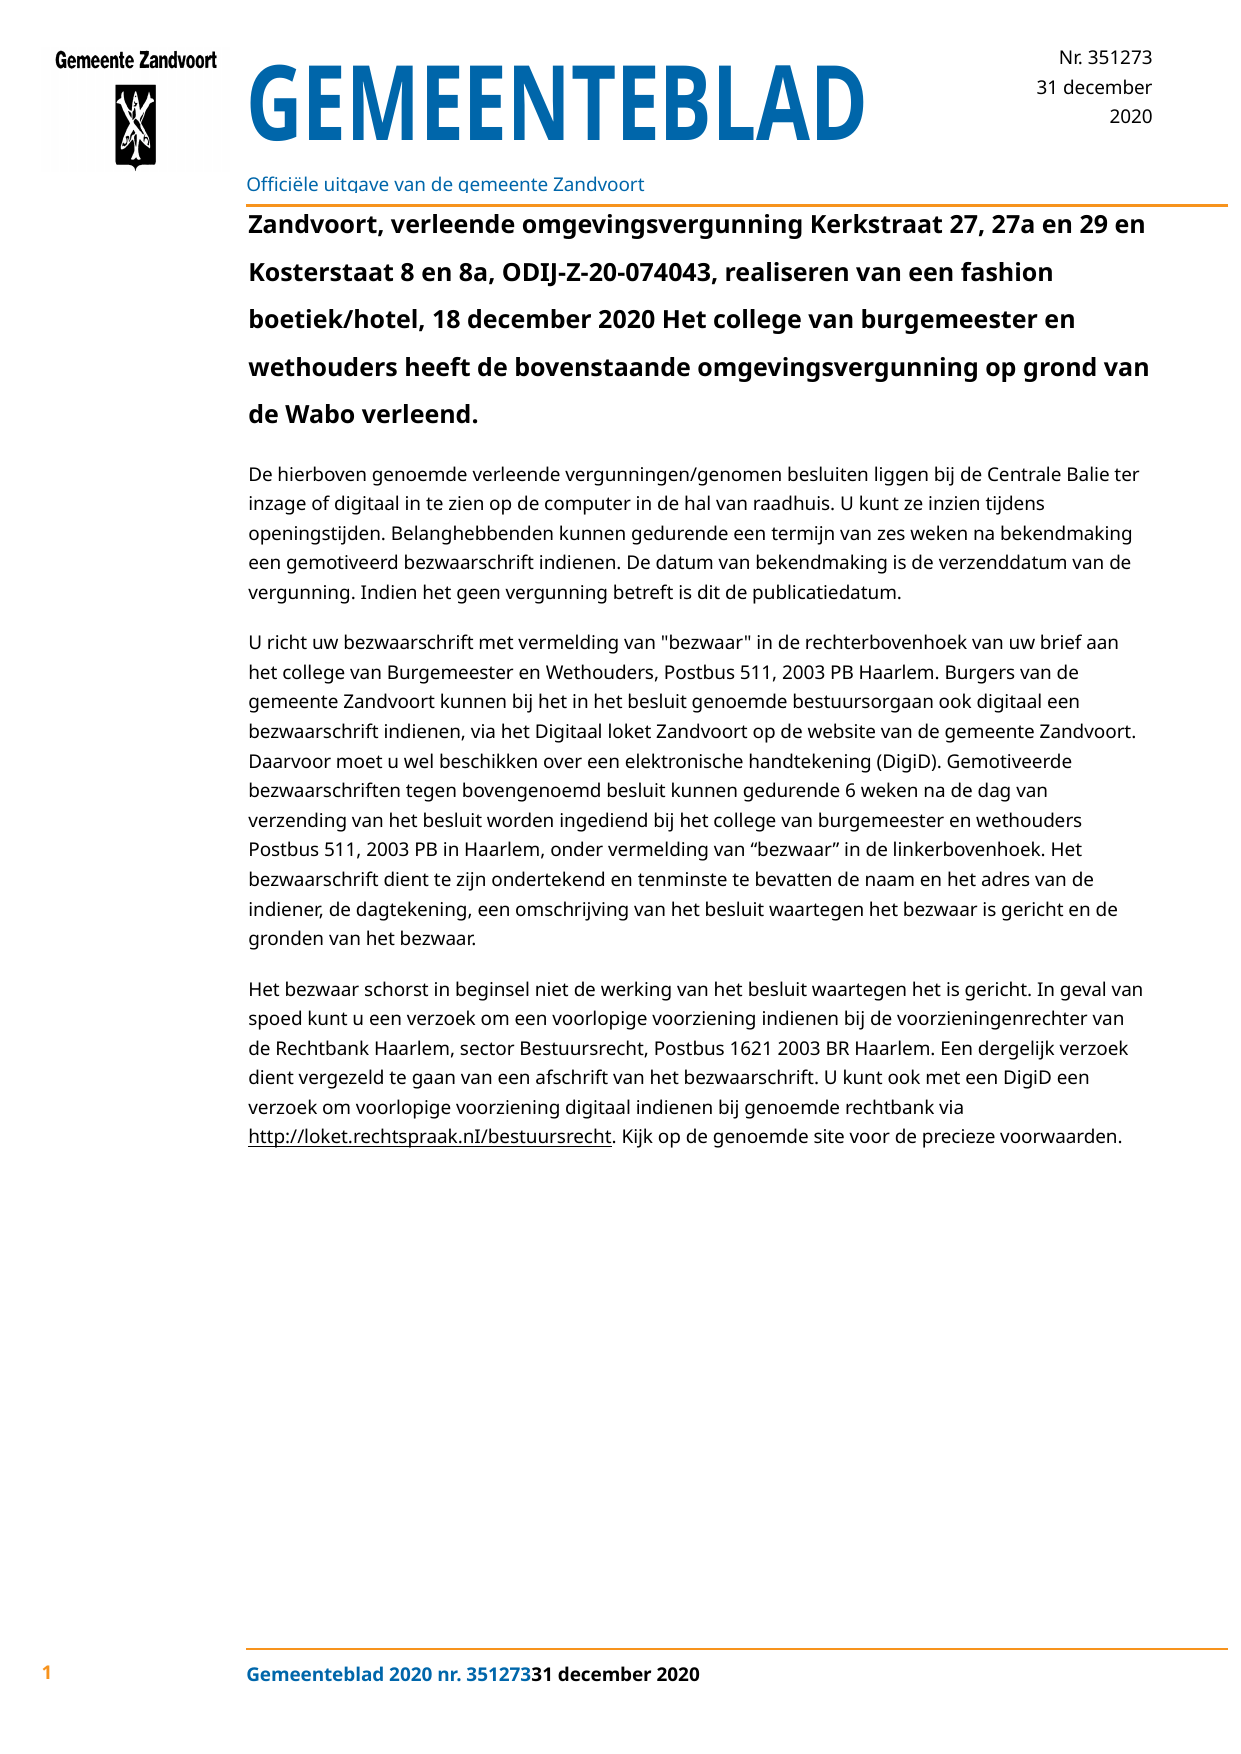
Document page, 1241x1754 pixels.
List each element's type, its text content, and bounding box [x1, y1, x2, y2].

text De hierboven genoemde verleende vergunningen/genomen besluiten liggen bij de Centrale Balie ter inzage of digitaal in te zien op de computer in de hal van raadhuis. U kunt ze inzien tijdens openingstijden. Belanghebbenden kunnen gedurende een termijn van zes weken na bekendmaking een gemotiveerd bezwaarschrift indienen. De datum van bekendmaking is de verzenddatum van de vergunning. Indien het geen vergunning betreft is dit de publicatiedatum. [248, 461, 1152, 605]
picture [41, 47, 231, 172]
text Het bezwaar schorst in beginsel niet de werking van het besluit waartegen het is gericht. In geval van spoed kunt u een verzoek om een voorlopige voorziening indienen bij de voorzieningenrechter van de Rechtbank Haarlem, sector Bestuursrecht, Postbus 1621 2003 BR Haarlem. Een dergelijk verzoek dient vergezeld te gaan van een afschrift van het bezwaarschrift. U kunt ook met een DigiD een verzoek om voorlopige voorziening digitaal indienen bij genoemde rechtbank via http://loket.rechtspraak.nI/bestuursrecht. Kijk op de genoemde site voor de precieze voorwaarden. [248, 976, 1152, 1149]
text U richt uw bezwaarschrift met vermelding van "bezwaar" in de rechterbovenhoek van uw brief aan het college van Burgemeester en Wethouders, Postbus 511, 2003 PB Haarlem. Burgers van de gemeente Zandvoort kunnen bij het in het besluit genoemde bestuursorgaan ook digitaal een bezwaarschrift indienen, via het Digitaal loket Zandvoort op de website van de gemeente Zandvoort. Daarvoor moet u wel beschikken over een elektronische handtekening (DigiD). Gemotiveerde bezwaarschriften tegen bovengenoemd besluit kunnen gedurende 6 weken na de dag van verzending van het besluit worden ingediend bij het college van burgemeester en wethouders Postbus 511, 2003 PB in Haarlem, onder vermelding van “bezwaar” in de linkerbovenhoek. Het bezwaarschrift dient te zijn ondertekend en tenminste te bevatten de naam en het adres van de indiener, de dagtekening, een omschrijving van het besluit waartegen het bezwaar is gericht en de gronden van het bezwaar. [248, 629, 1152, 951]
text Zandvoort, verleende omgevingsvergunning Kerkstraat 27, 27a en 29 en Kosterstaat 8 en 8a, ODIJ-Z-20-074043, realiseren van een fashion boetiek/hotel, 18 december 2020 Het college van burgemeester en wethouders heeft de bovenstaande omgevingsvergunning op grond van de Wabo verleend. [248, 207, 1152, 431]
